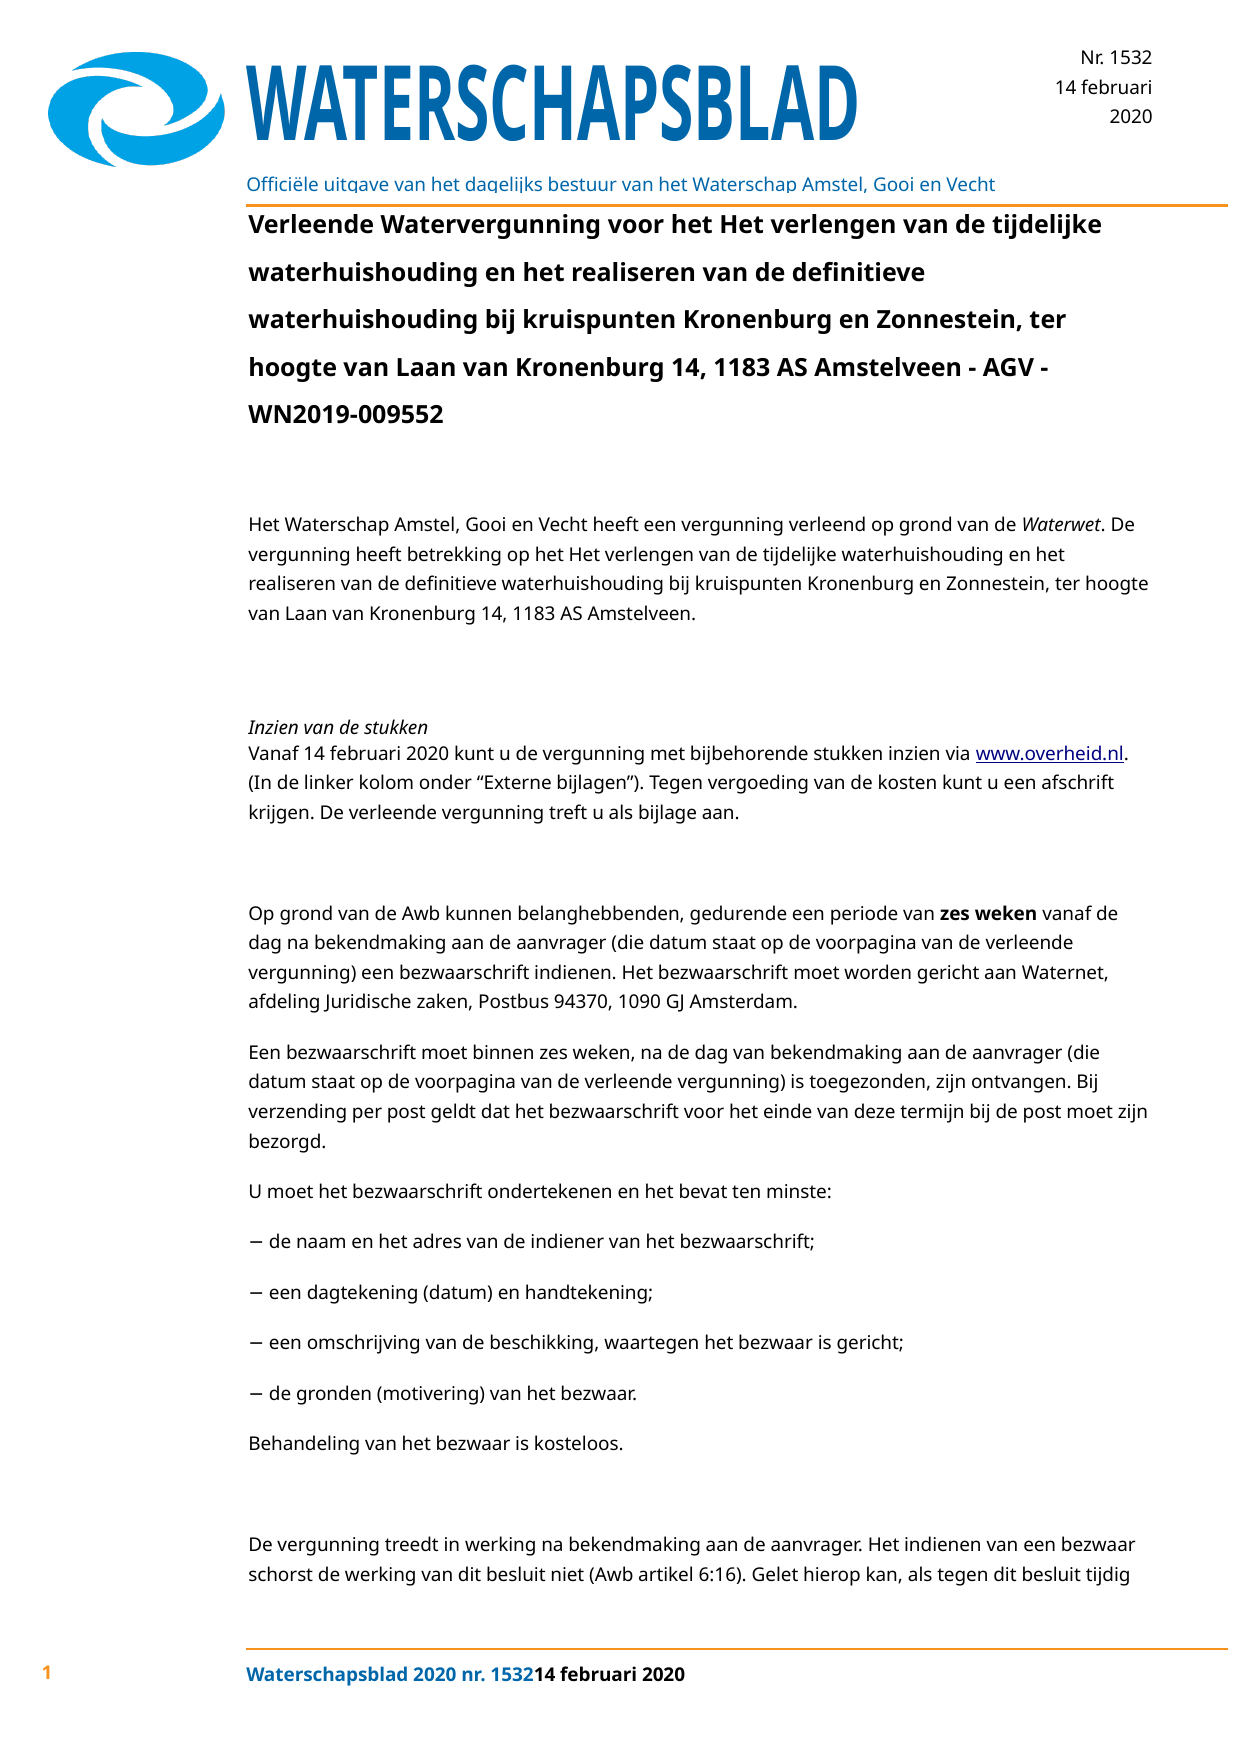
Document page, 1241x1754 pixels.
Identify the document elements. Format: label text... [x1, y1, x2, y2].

text Vanaf 14 februari 2020 kunt u de vergunning met bijbehorende stukken inzien via www.overheid.nl. (In de linker kolom onder “Externe bijlagen”). Tegen vergoeding van de kosten kunt u een afschrift krijgen. De verleende vergunning treft u als bijlage aan. [248, 740, 1152, 825]
text − de naam en het adres van de indiener van het bezwaarschrift; [248, 1229, 1152, 1254]
text − een omschrijving van de beschikking, waartegen het bezwaar is gericht; [248, 1329, 1152, 1355]
text − de gronden (motivering) van het bezwaar. [248, 1380, 1152, 1406]
text Op grond van de Awb kunnen belanghebbenden, gedurende een periode van zes weken vanaf de dag na bekendmaking aan de aanvrager (die datum staat op de voorpagina van de verleende vergunning) een bezwaarschrift indienen. Het bezwaarschrift moet worden gericht aan Waternet, afdeling Juridische zaken, Postbus 94370, 1090 GJ Amsterdam. [248, 900, 1152, 1014]
text De vergunning treedt in werking na bekendmaking aan de aanvrager. Het indienen van een bezwaar schorst de werking van dit besluit niet (Awb artikel 6:16). Gelet hierop kan, als tegen dit besluit tijdig [248, 1531, 1152, 1587]
text Het Waterschap Amstel, Gooi en Vecht heeft een vergunning verleend op grond van de Waterwet. De vergunning heeft betrekking op het Het verlengen van de tijdelijke waterhuishouding en het realiseren van de definitieve waterhuishouding bij kruispunten Kronenburg en Zonnestein, ter hoogte van Laan van Kronenburg 14, 1183 AS Amstelveen. [248, 511, 1152, 626]
text Een bezwaarschrift moet binnen zes weken, na de dag van bekendmaking aan de aanvrager (die datum staat op de voorpagina van de verleende vergunning) is toegezonden, zijn ontvangen. Bij verzending per post geldt dat het bezwaarschrift voor het einde van deze termijn bij de post moet zijn bezorgd. [248, 1039, 1152, 1154]
text Verleende Watervergunning voor het Het verlengen van de tijdelijke waterhuishouding en het realiseren van de definitieve waterhuishouding bij kruispunten Kronenburg en Zonnestein, ter hoogte van Laan van Kronenburg 14, 1183 AS Amstelveen - AGV - WN2019-009552 [248, 207, 1152, 431]
picture [41, 47, 231, 172]
text Behandeling van het bezwaar is kosteloos. [248, 1430, 1152, 1456]
text Inzien van de stukken [248, 714, 1152, 740]
text − een dagtekening (datum) en handtekening; [248, 1279, 1152, 1305]
text U moet het bezwaarschrift ondertekenen en het bevat ten minste: [248, 1178, 1152, 1204]
